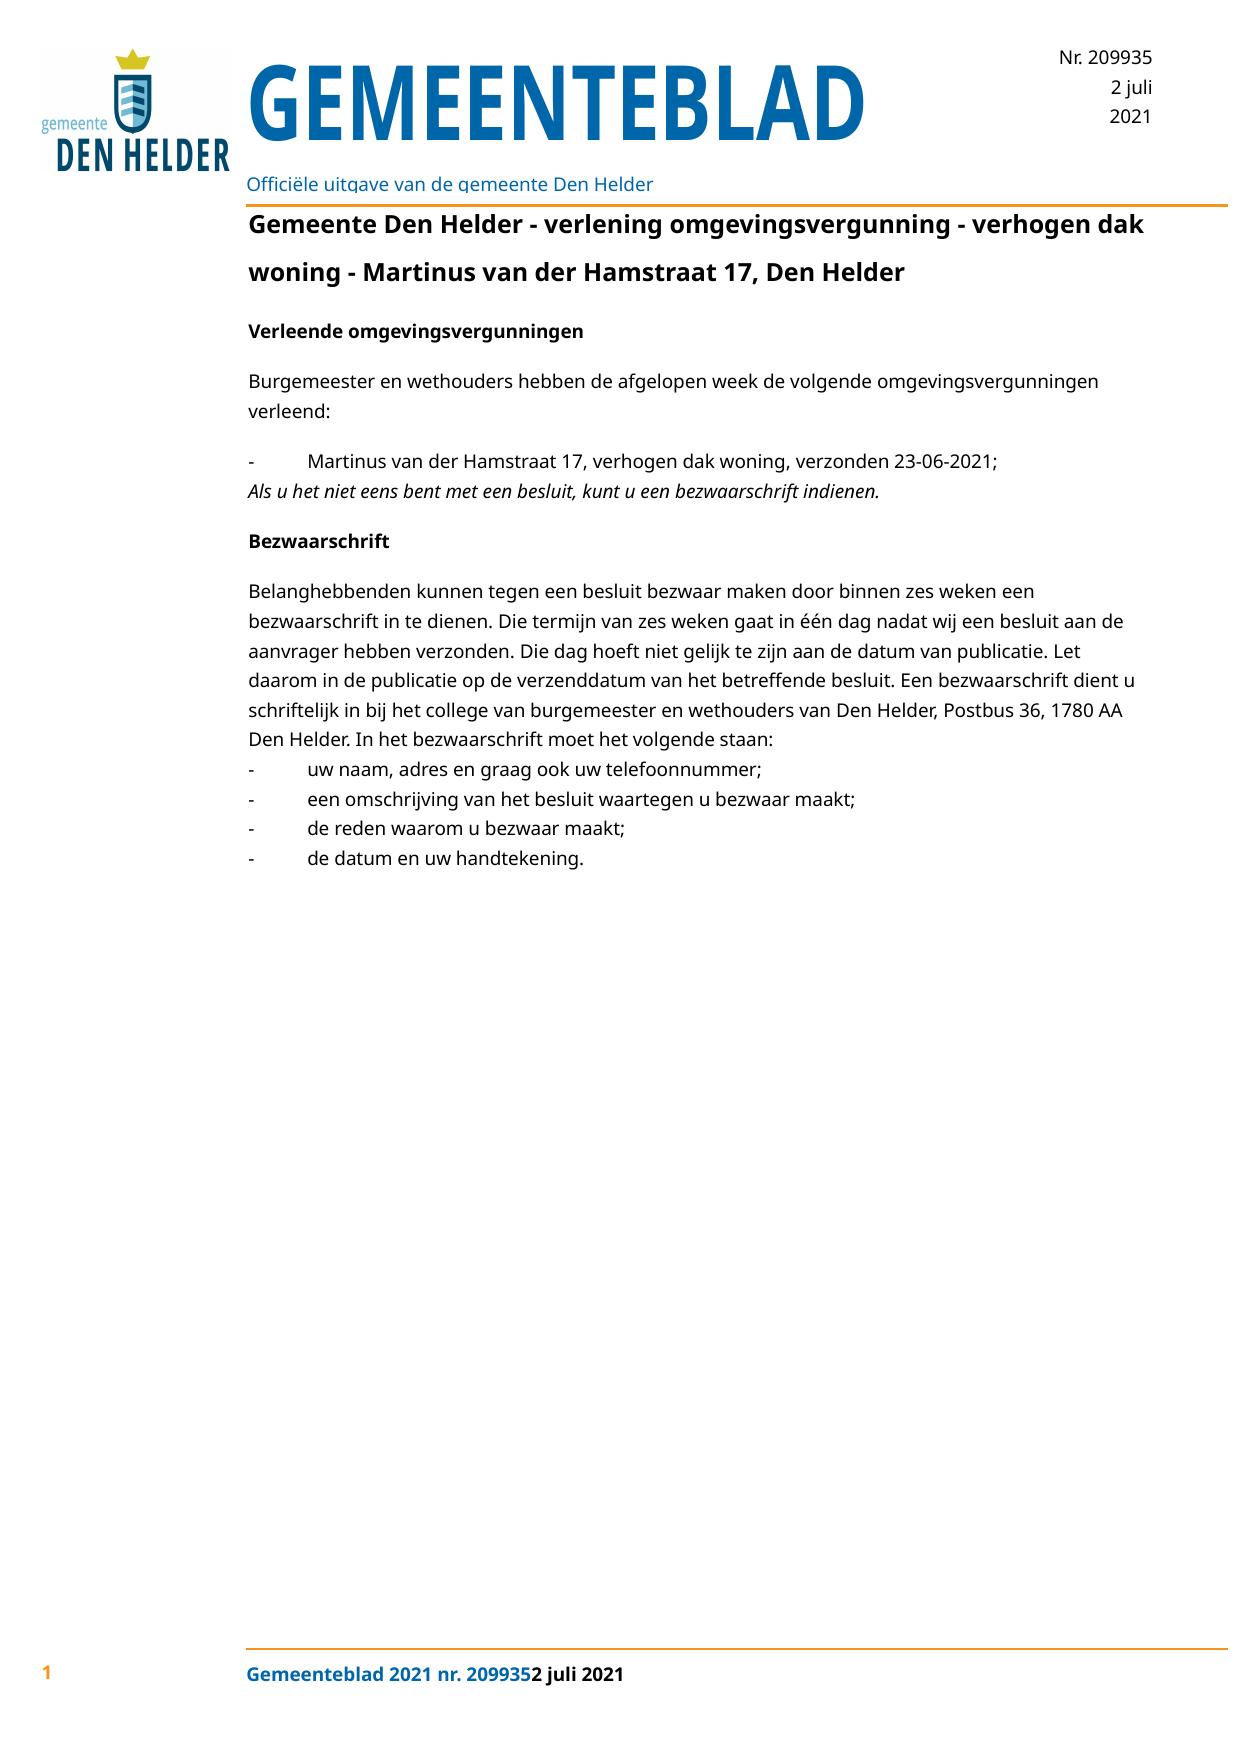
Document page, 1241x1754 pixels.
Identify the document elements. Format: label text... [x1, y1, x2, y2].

picture [41, 47, 231, 172]
picture [130, 157, 135, 172]
text Bezwaarschrift [248, 528, 1152, 554]
text Belanghebbenden kunnen tegen een besluit bezwaar maken door binnen zes weken een bezwaarschrift in te dienen. Die termijn van zes weken gaat in één dag nadat wij een besluit aan de aanvrager hebben verzonden. Die dag hoeft niet gelijk te zijn aan de datum van publicatie. Let daarom in de publicatie op de verzenddatum van het betreffende besluit. Een bezwaarschrift dient u schriftelijk in bij het college van burgemeester en wethouders van Den Helder, Postbus 36, 1780 AA Den Helder. In het bezwaarschrift moet het volgende staan: [248, 579, 1152, 752]
text Als u het niet eens bent met een besluit, kunt u een bezwaarschrift indienen. [248, 478, 1152, 504]
picture [63, 144, 68, 165]
list de reden waarom u bezwaar maakt; [248, 815, 1152, 841]
picture [220, 160, 224, 172]
list uw naam, adres en graag ook uw telefoonnummer; [248, 756, 1152, 782]
text Verleende omgevingsvergunningen [248, 318, 1152, 344]
text Burgemeester en wethouders hebben de afgelopen week de volgende omgevingsvergunningen verleend: [248, 368, 1152, 424]
list een omschrijving van het besluit waartegen u bezwaar maakt; [248, 786, 1152, 812]
text Gemeente Den Helder - verlening omgevingsvergunning - verhogen dak woning - Martinus van der Hamstraat 17, Den Helder [248, 207, 1152, 288]
list Martinus van der Hamstraat 17, verhogen dak woning, verzonden 23-06-2021; [248, 448, 1152, 474]
list de datum en uw handtekening. [248, 845, 1152, 871]
picture [100, 154, 106, 172]
picture [182, 144, 187, 165]
